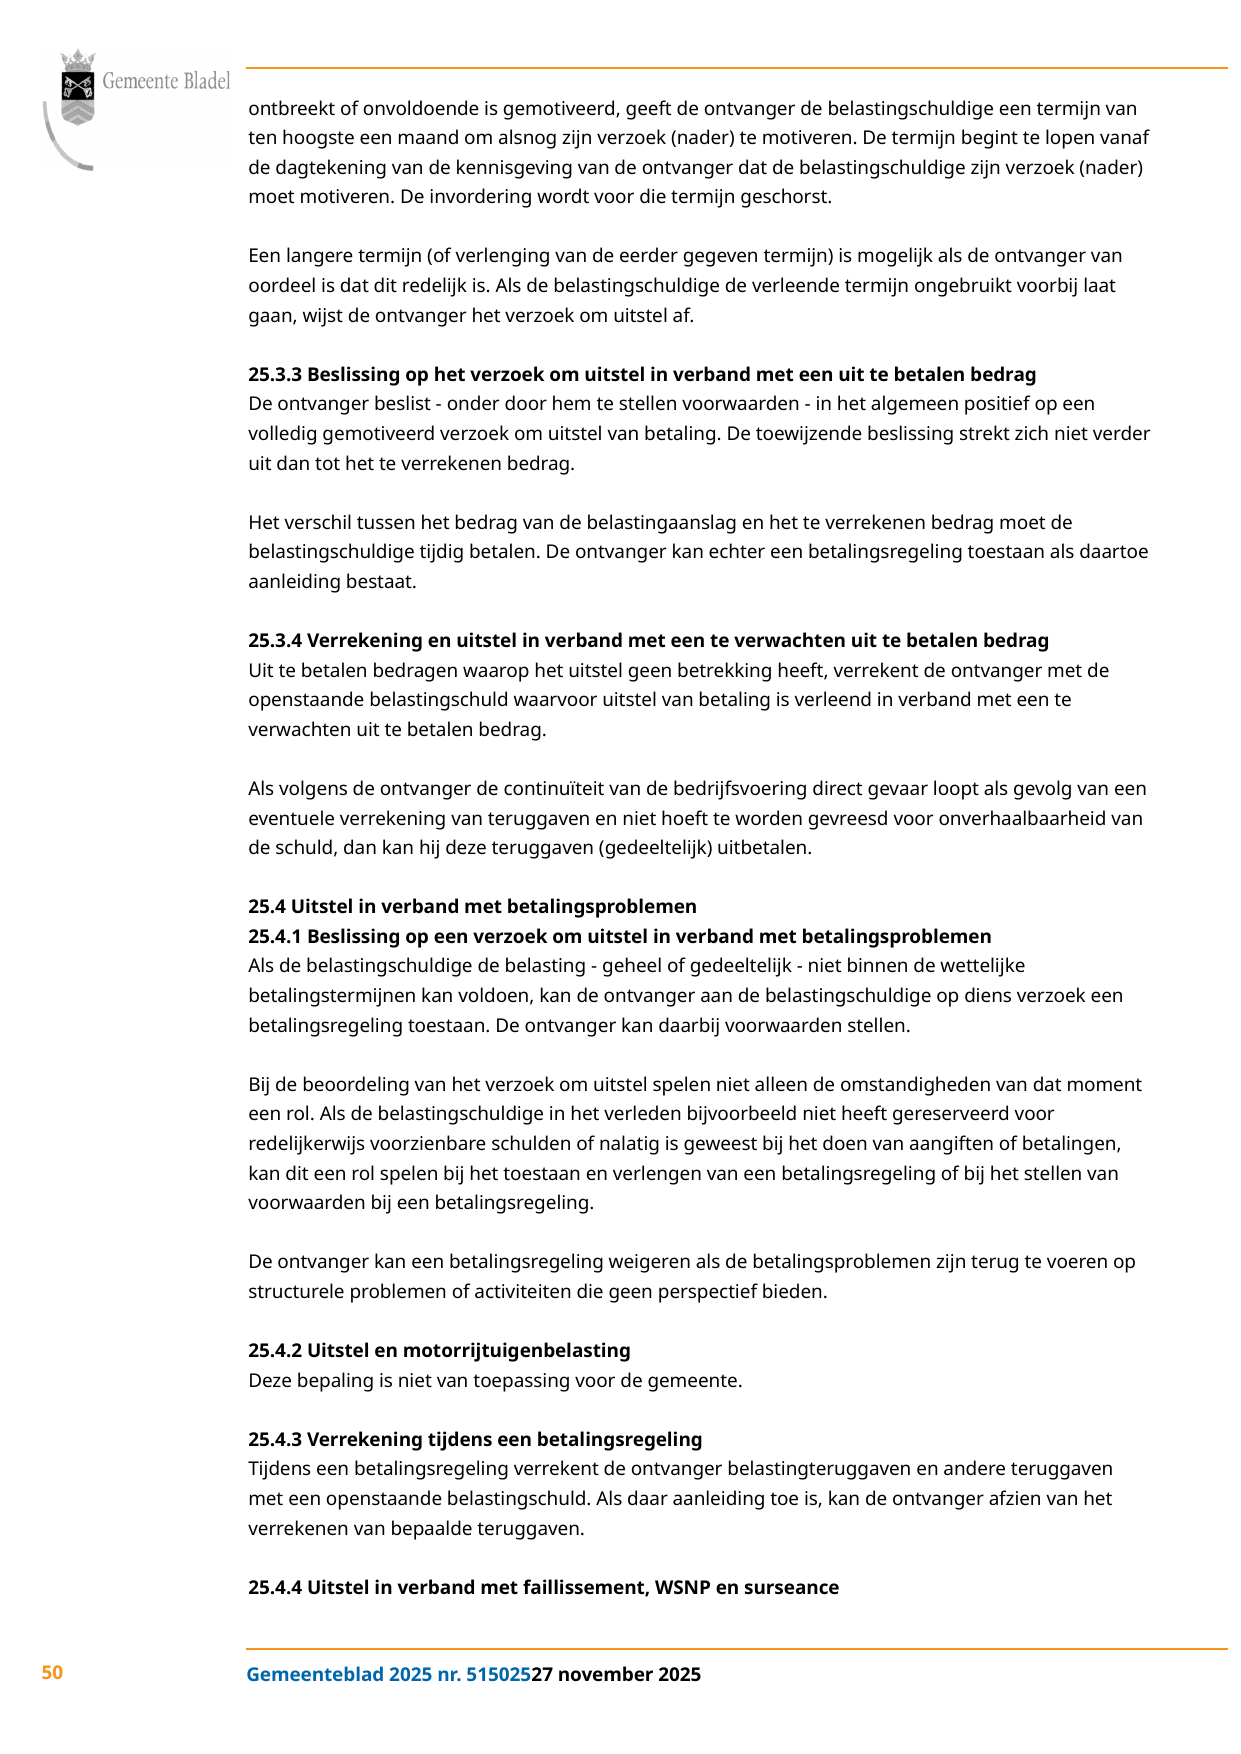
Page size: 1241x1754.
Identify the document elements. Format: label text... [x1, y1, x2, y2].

text Als de belastingschuldige de belasting - geheel of gedeeltelijk - niet binnen de wettelijke betalingstermijnen kan voldoen, kan de ontvanger aan de belastingschuldige op diens verzoek een betalingsregeling toestaan. De ontvanger kan daarbij voorwaarden stellen. [248, 953, 1152, 1038]
text Deze bepaling is niet van toepassing voor de gemeente. [248, 1367, 1152, 1393]
text Tijdens een betalingsregeling verrekent de ontvanger belastingteruggaven en andere teruggaven met een openstaande belastingschuld. Als daar aanleiding toe is, kan de ontvanger afzien van het verrekenen van bepaalde teruggaven. [248, 1456, 1152, 1541]
text De ontvanger kan een betalingsregeling weigeren als de betalingsproblemen zijn terug te voeren op structurele problemen of activiteiten die geen perspectief bieden. [248, 1248, 1152, 1304]
text 25.4.2 Uitstel en motorrijtuigenbelasting [248, 1337, 1152, 1363]
text Uit te betalen bedragen waarop het uitstel geen betrekking heeft, verrekent de ontvanger met de openstaande belastingschuld waarvoor uitstel van betaling is verleend in verband met een te verwachten uit te betalen bedrag. [248, 657, 1152, 742]
text 25.4.1 Beslissing op een verzoek om uitstel in verband met betalingsproblemen [248, 923, 1152, 949]
text 25.4.3 Verrekening tijdens een betalingsregeling [248, 1426, 1152, 1452]
picture [41, 47, 231, 172]
text Bij de beoordeling van het verzoek om uitstel spelen niet alleen de omstandigheden van dat moment een rol. Als de belastingschuldige in het verleden bijvoorbeeld niet heeft gereserveerd voor redelijkerwijs voorzienbare schulden of nalatig is geweest bij het doen van aangiften of betalingen, kan dit een rol spelen bij het toestaan en verlengen van een betalingsregeling of bij het stellen van voorwaarden bij een betalingsregeling. [248, 1071, 1152, 1215]
text Als volgens de ontvanger de continuïteit van de bedrijfsvoering direct gevaar loopt als gevolg van een eventuele verrekening van teruggaven en niet hoeft te worden gevreesd voor onverhaalbaarheid van de schuld, dan kan hij deze teruggaven (gedeeltelijk) uitbetalen. [248, 775, 1152, 860]
text Een langere termijn (of verlenging van de eerder gegeven termijn) is mogelijk als de ontvanger van oordeel is dat dit redelijk is. Als de belastingschuldige de verleende termijn ongebruikt voorbij laat gaan, wijst de ontvanger het verzoek om uitstel af. [248, 243, 1152, 328]
text 25.3.3 Beslissing op het verzoek om uitstel in verband met een uit te betalen bedrag [248, 361, 1152, 387]
text De ontvanger beslist - onder door hem te stellen voorwaarden - in het algemeen positief op een volledig gemotiveerd verzoek om uitstel van betaling. De toewijzende beslissing strekt zich niet verder uit dan tot het te verrekenen bedrag. [248, 391, 1152, 476]
text 25.4 Uitstel in verband met betalingsproblemen [248, 893, 1152, 919]
text 25.3.4 Verrekening en uitstel in verband met een te verwachten uit te betalen bedrag [248, 627, 1152, 653]
text Het verschil tussen het bedrag van de belastingaanslag en het te verrekenen bedrag moet de belastingschuldige tijdig betalen. De ontvanger kan echter een betalingsregeling toestaan als daartoe aanleiding bestaat. [248, 509, 1152, 594]
text 25.4.4 Uitstel in verband met faillissement, WSNP en surseance [248, 1574, 1152, 1600]
text ontbreekt of onvoldoende is gemotiveerd, geeft de ontvanger de belastingschuldige een termijn van ten hoogste een maand om alsnog zijn verzoek (nader) te motiveren. De termijn begint te lopen vanaf de dagtekening van de kennisgeving van de ontvanger dat de belastingschuldige zijn verzoek (nader) moet motiveren. De invordering wordt voor die termijn geschorst. [248, 95, 1152, 209]
